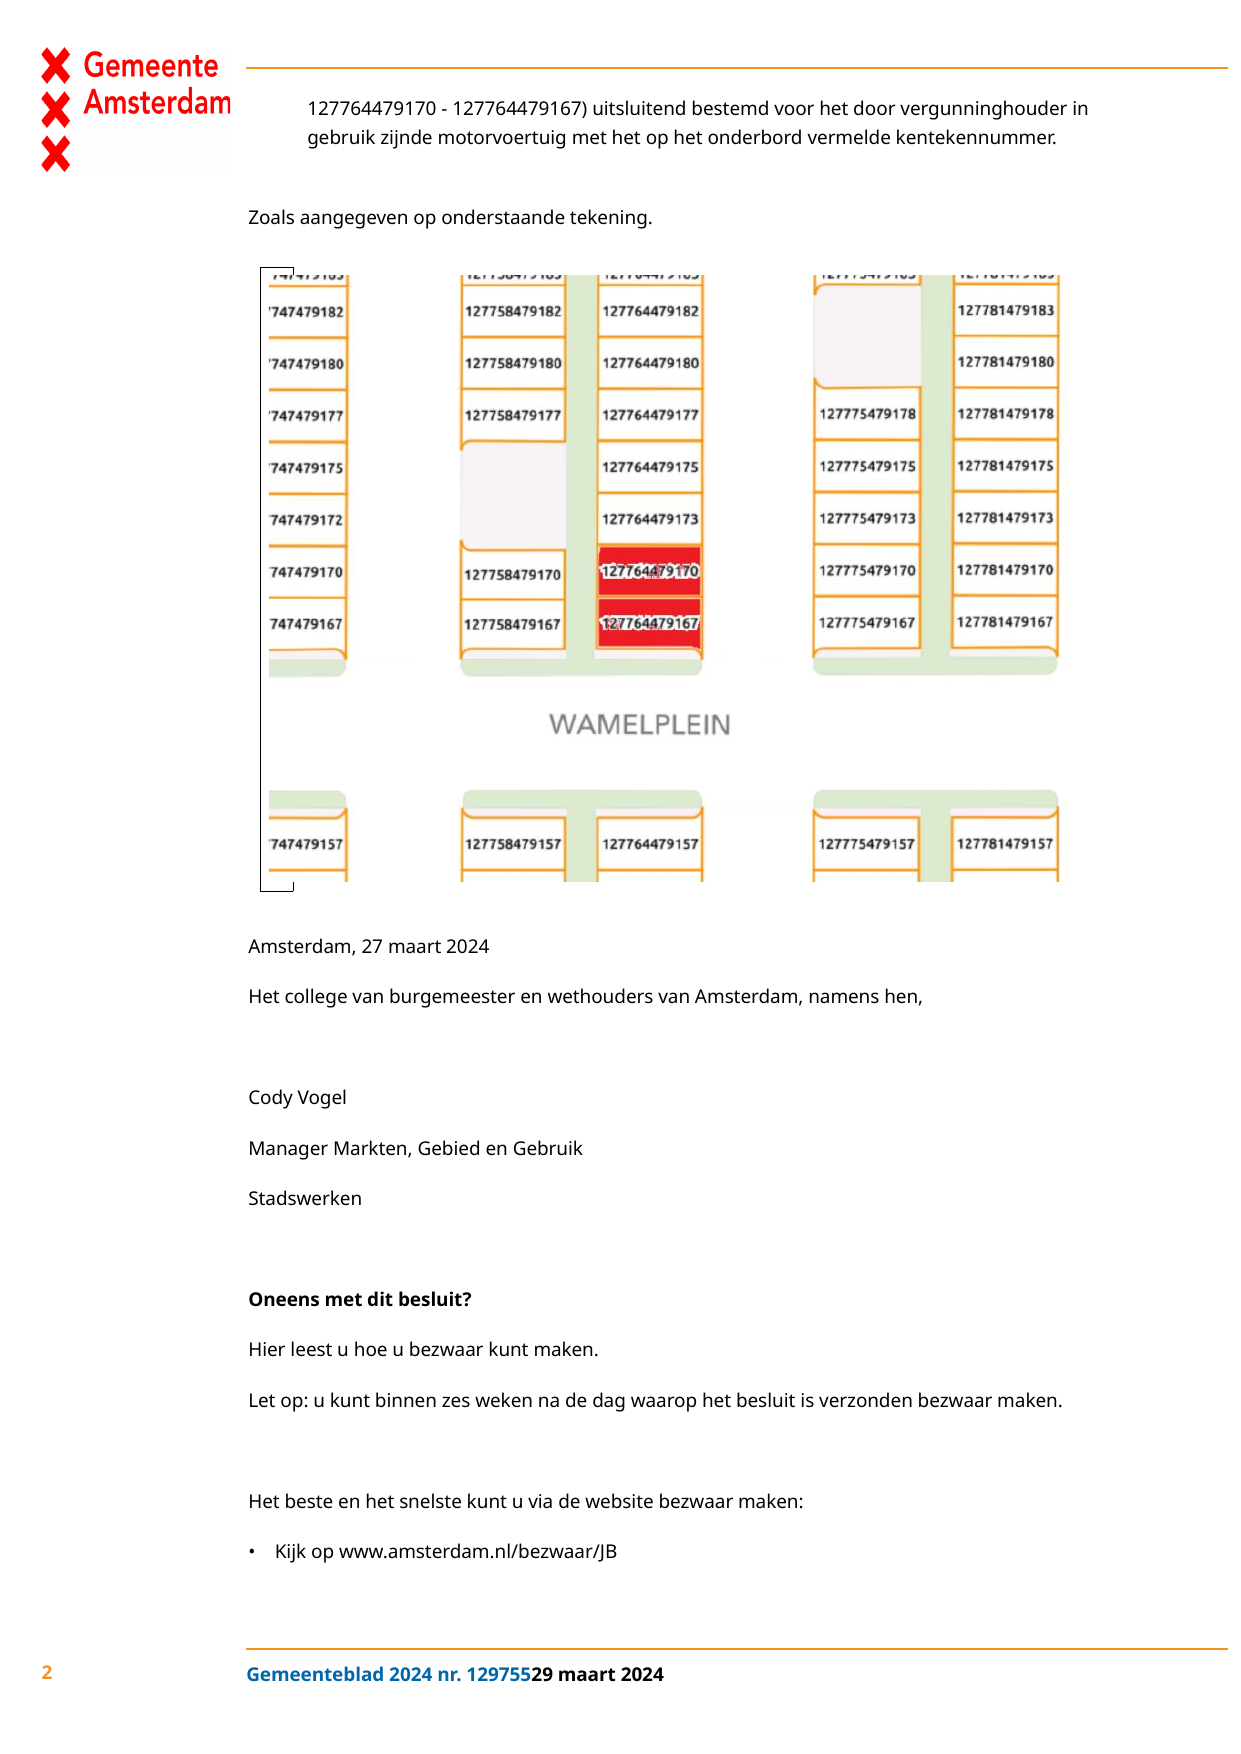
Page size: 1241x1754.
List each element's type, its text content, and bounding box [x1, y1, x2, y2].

picture [41, 47, 231, 172]
text Het beste en het snelste kunt u via de website bezwaar maken: [248, 1488, 1152, 1513]
text Stadswerken [248, 1185, 1152, 1211]
text Zoals aangegeven op onderstaande tekening. [248, 204, 1152, 230]
picture [268, 275, 1069, 882]
text Hier leest u hoe u bezwaar kunt maken. [248, 1337, 1152, 1362]
text Cody Vogel [248, 1084, 1152, 1110]
text Amsterdam, 27 maart 2024 [248, 933, 1152, 959]
text Het college van burgemeester en wethouders van Amsterdam, namens hen, [248, 984, 1152, 1009]
text Let op: u kunt binnen zes weken na de dag waarop het besluit is verzonden bezwaar maken. [248, 1387, 1152, 1413]
text • Kijk op www.amsterdam.nl/bezwaar/JB [248, 1538, 1152, 1564]
list 127764479170 - 127764479167) uitsluitend bestemd voor het door vergunninghouder in gebruik zijnde motorvoertuig met het op het onderbord vermelde kentekennummer. [248, 95, 1152, 150]
text Manager Markten, Gebied en Gebruik [248, 1135, 1152, 1161]
text Oneens met dit besluit? [248, 1286, 1152, 1312]
